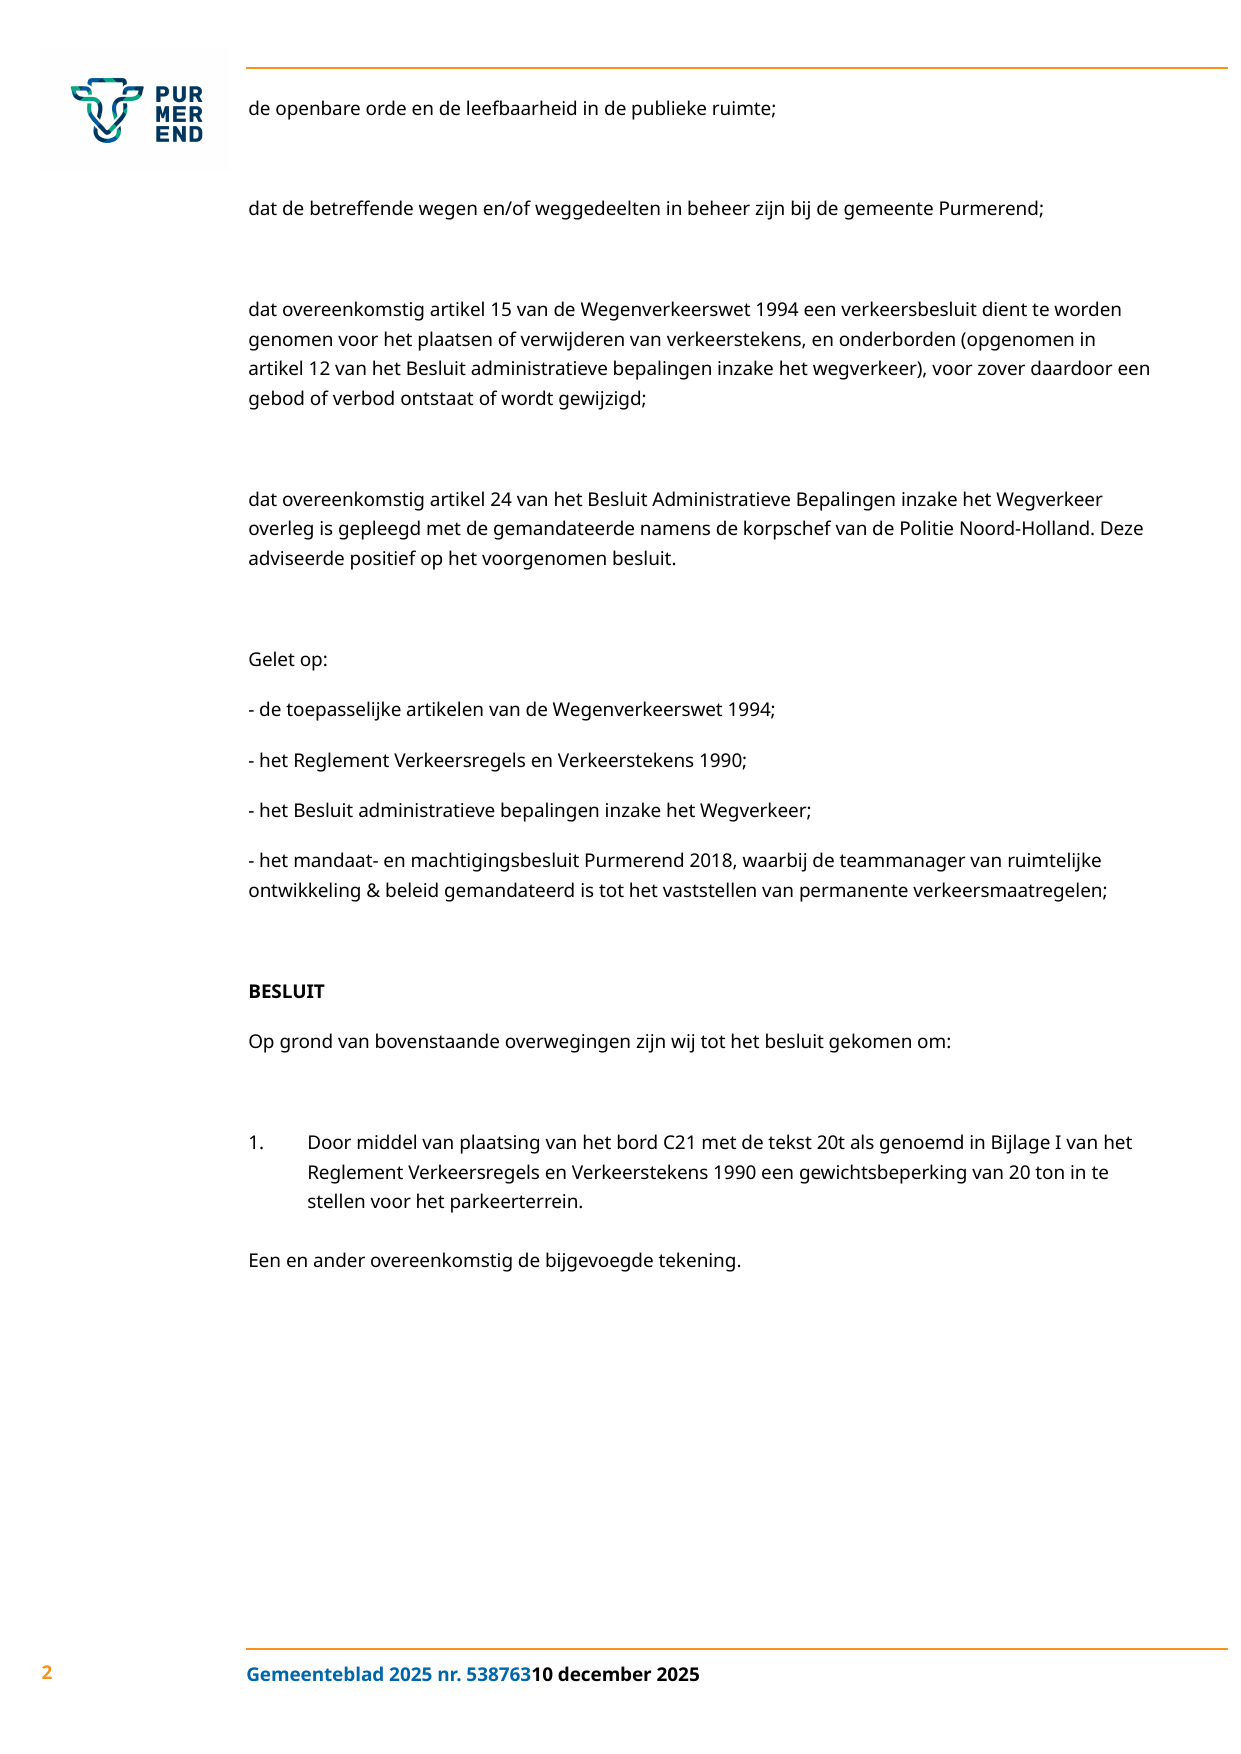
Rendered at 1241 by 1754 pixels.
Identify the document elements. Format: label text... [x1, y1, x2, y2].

text Gelet op: [248, 646, 1152, 672]
text Een en ander overeenkomstig de bijgevoegde tekening. [248, 1248, 1152, 1273]
text dat overeenkomstig artikel 24 van het Besluit Administratieve Bepalingen inzake het Wegverkeer overleg is gepleegd met de gemandateerde namens de korpschef van de Politie Noord-Holland. Deze adviseerde positief op het voorgenomen besluit. [248, 486, 1152, 571]
text BESLUIT [248, 978, 1152, 1004]
text Op grond van bovenstaande overwegingen zijn wij tot het besluit gekomen om: [248, 1028, 1152, 1054]
text dat overeenkomstig artikel 15 van de Wegenverkeerswet 1994 een verkeersbesluit dient te worden genomen voor het plaatsen of verwijderen van verkeerstekens, en onderborden (opgenomen in artikel 12 van het Besluit administratieve bepalingen inzake het wegverkeer), voor zover daardoor een gebod of verbod ontstaat of wordt gewijzigd; [248, 296, 1152, 411]
text dat de betreffende wegen en/of weggedeelten in beheer zijn bij de gemeente Purmerend; [248, 196, 1152, 221]
text - de toepasselijke artikelen van de Wegenverkeerswet 1994; [248, 696, 1152, 722]
text - het Reglement Verkeersregels en Verkeerstekens 1990; [248, 747, 1152, 773]
list Door middel van plaatsing van het bord C21 met de tekst 20t als genoemd in Bijlage I van het Reglement Verkeersregels en Verkeerstekens 1990 een gewichtsbeperking van 20 ton in te stellen voor het parkeerterrein. [248, 1129, 1152, 1214]
text - het mandaat- en machtigingsbesluit Purmerend 2018, waarbij de teammanager van ruimtelijke ontwikkeling & beleid gemandateerd is tot het vaststellen van permanente verkeersmaatregelen; [248, 848, 1152, 903]
picture [41, 47, 231, 172]
text - het Besluit administratieve bepalingen inzake het Wegverkeer; [248, 797, 1152, 823]
text de openbare orde en de leefbaarheid in de publieke ruimte; [248, 95, 1152, 121]
